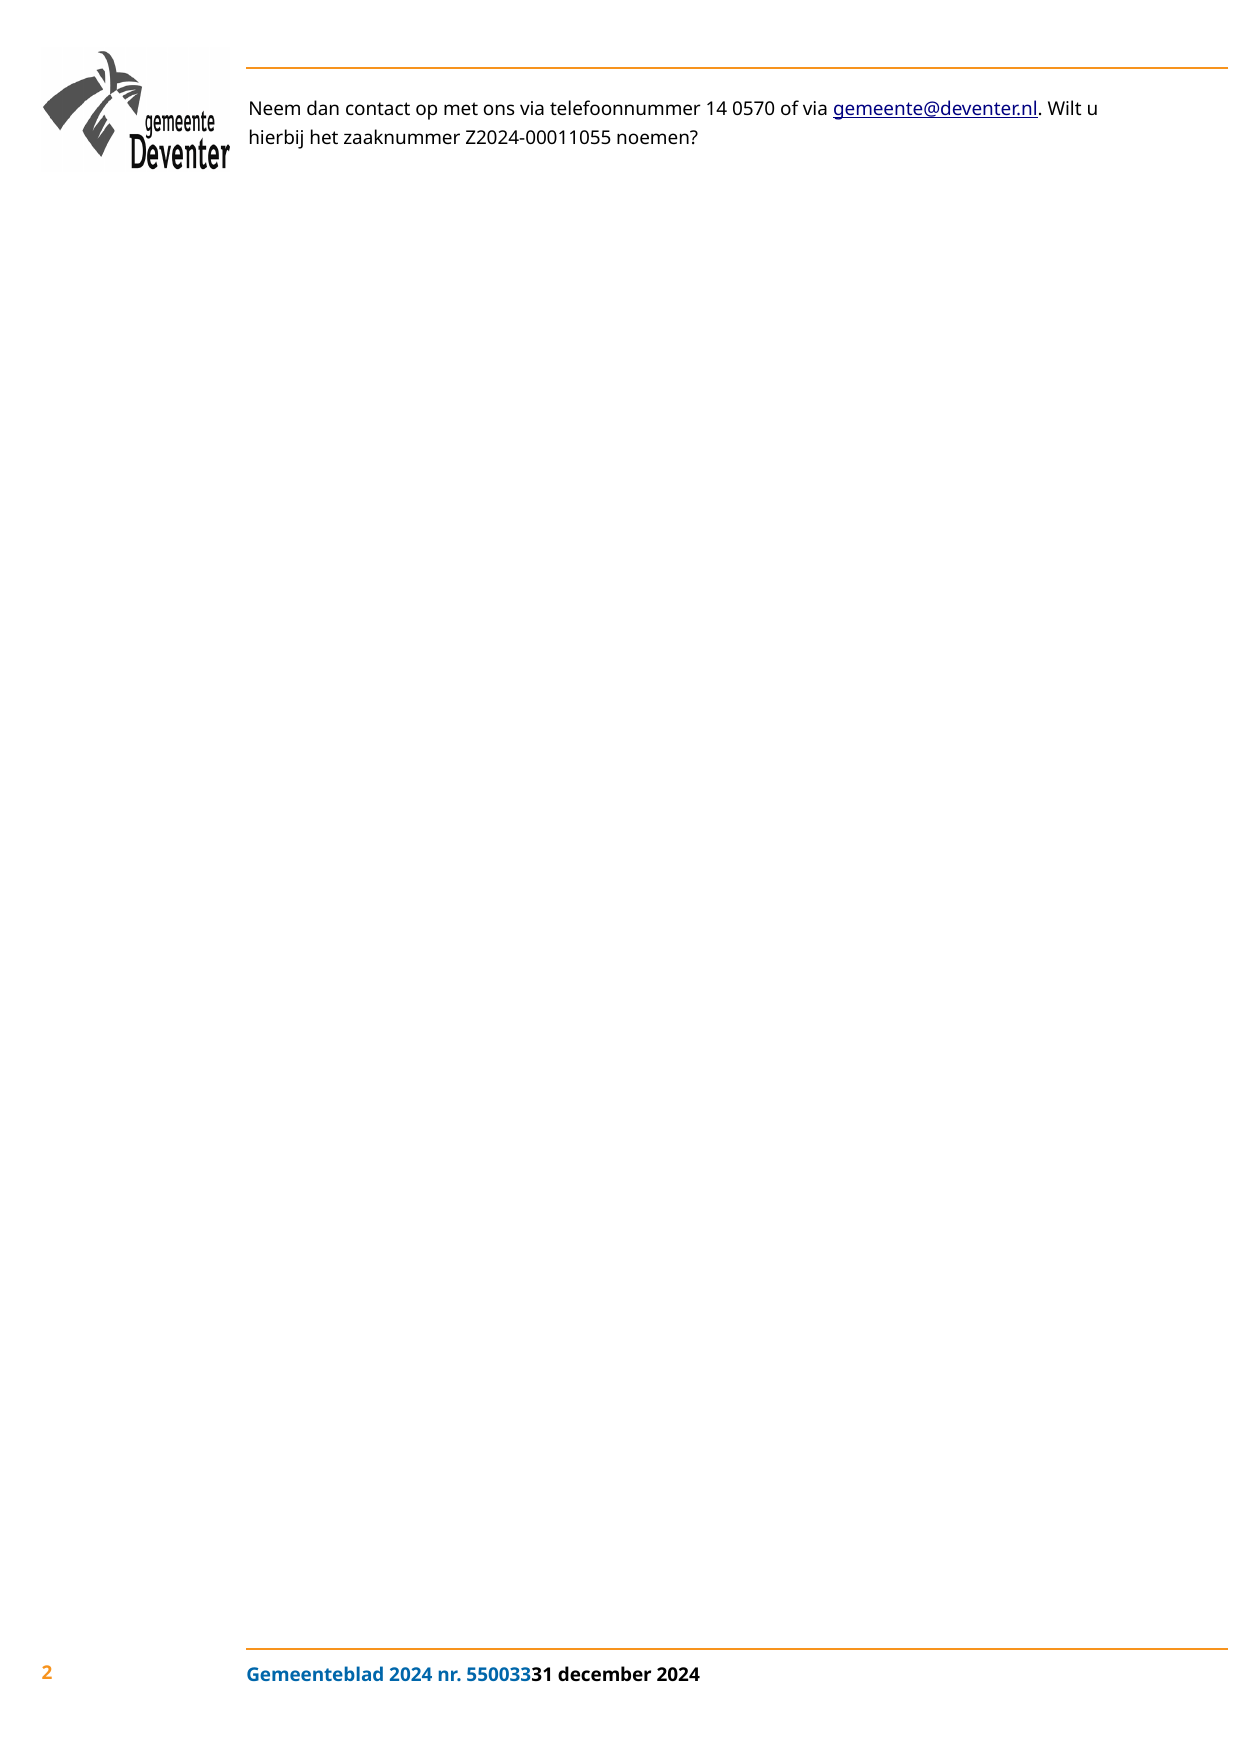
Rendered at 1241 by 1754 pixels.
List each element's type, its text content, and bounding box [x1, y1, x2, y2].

picture [41, 47, 231, 172]
text Neem dan contact op met ons via telefoonnummer 14 0570 of via gemeente@deventer.nl. Wilt u hierbij het zaaknummer Z2024-00011055 noemen? [248, 95, 1152, 150]
